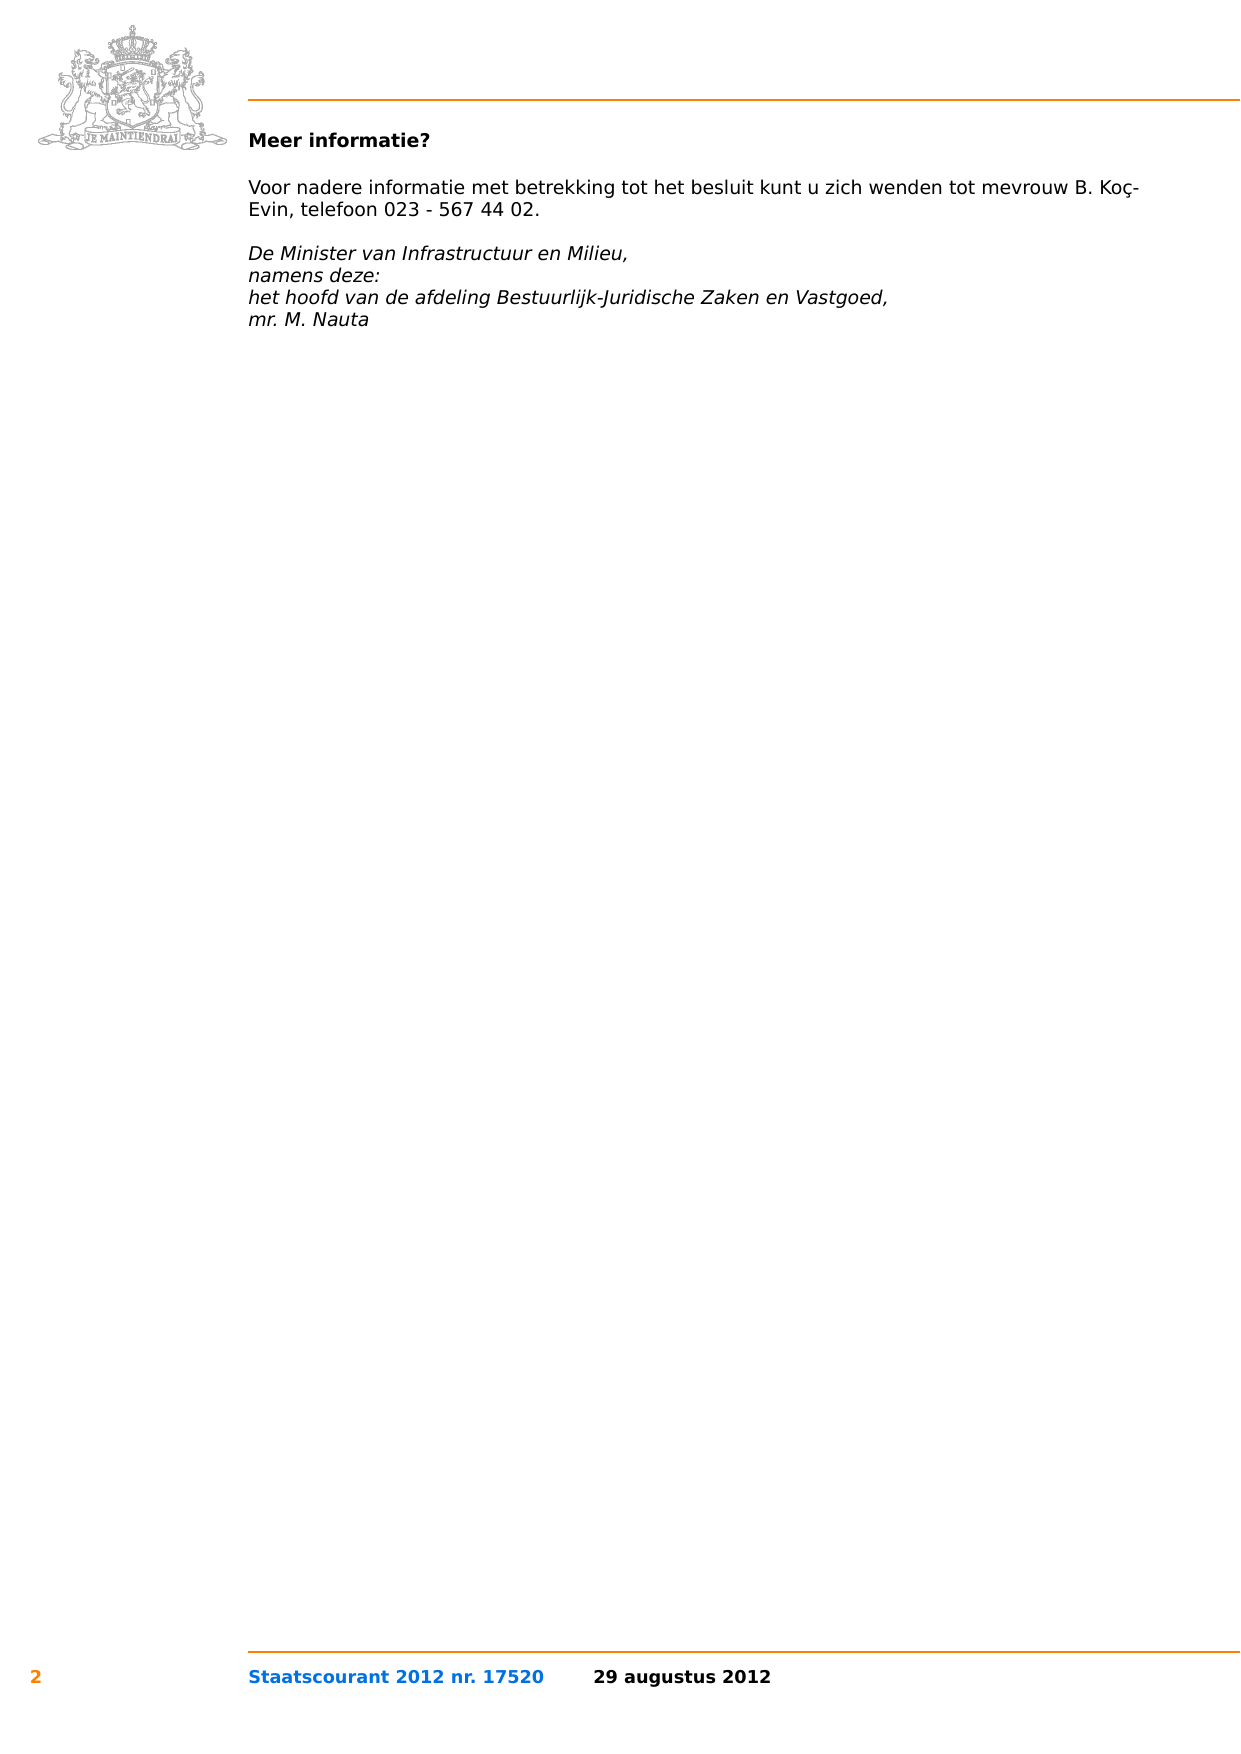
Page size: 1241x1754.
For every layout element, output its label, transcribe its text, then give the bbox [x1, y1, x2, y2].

picture [38, 25, 227, 150]
subtitle Meer informatie? [248, 130, 1163, 152]
text Voor nadere informatie met betrekking tot het besluit kunt u zich wenden tot mevrouw B. Koç-Evin, telefoon 023 - 567 44 02. [248, 177, 1163, 221]
text De Minister van Infrastructuur en Milieu, namens deze: het hoofd van de afdeling Bestuurlijk-Juridische Zaken en Vastgoed, mr. M. Nauta [248, 243, 1163, 331]
